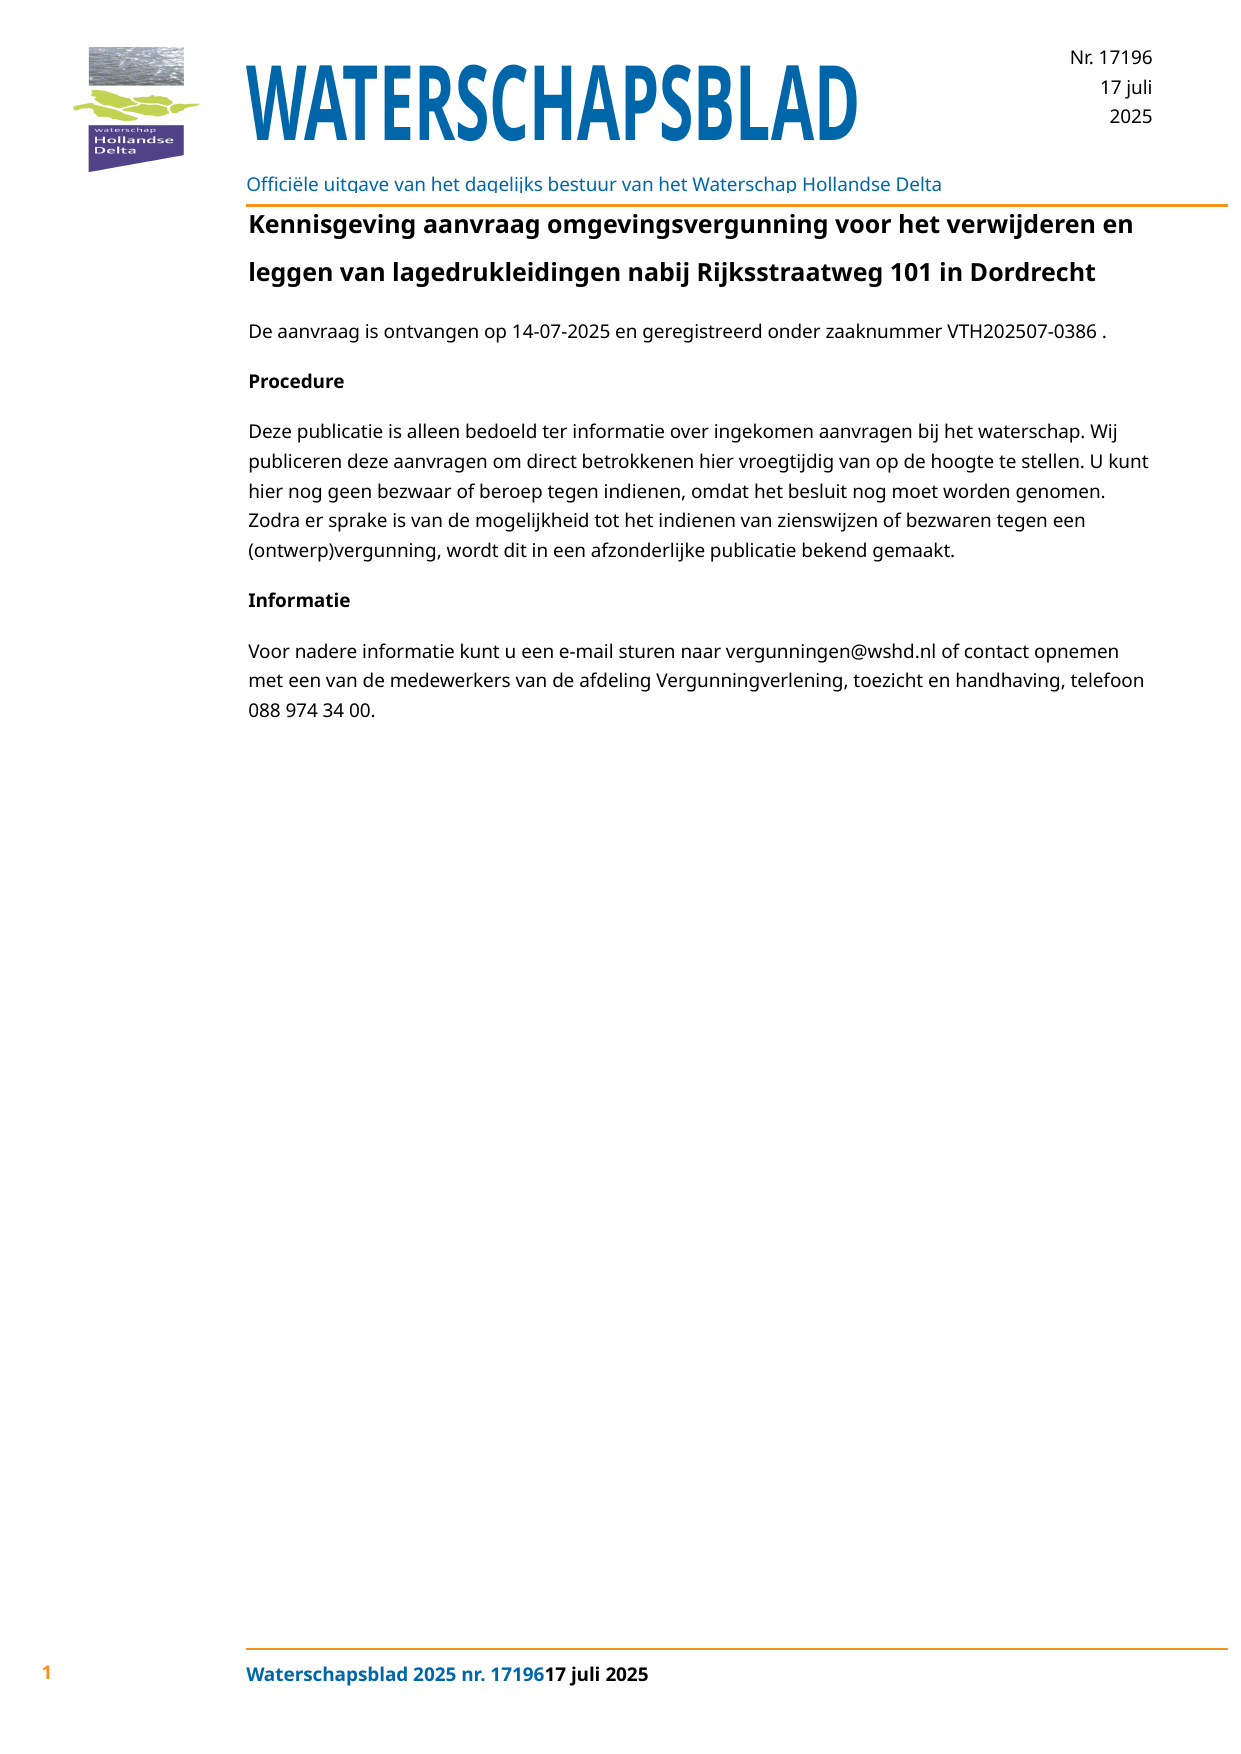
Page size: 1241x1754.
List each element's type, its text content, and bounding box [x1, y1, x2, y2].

text Informatie [248, 587, 1152, 613]
text Deze publicatie is alleen bedoeld ter informatie over ingekomen aanvragen bij het waterschap. Wij publiceren deze aanvragen om direct betrokkenen hier vroegtijdig van op de hoogte te stellen. U kunt hier nog geen bezwaar of beroep tegen indienen, omdat het besluit nog moet worden genomen. Zodra er sprake is van de mogelijkheid tot het indienen van zienswijzen of bezwaren tegen een (ontwerp)vergunning, wordt dit in een afzonderlijke publicatie bekend gemaakt. [248, 419, 1152, 563]
text Procedure [248, 368, 1152, 394]
text Voor nadere informatie kunt u een e-mail sturen naar vergunningen@wshd.nl of contact opnemen met een van de medewerkers van de afdeling Vergunningverlening, toezicht en handhaving, telefoon 088 974 34 00. [248, 638, 1152, 723]
picture [41, 47, 231, 172]
text Kennisgeving aanvraag omgevingsvergunning voor het verwijderen en leggen van lagedrukleidingen nabij Rijksstraatweg 101 in Dordrecht [248, 207, 1152, 288]
text De aanvraag is ontvangen op 14-07-2025 en geregistreerd onder zaaknummer VTH202507-0386 . [248, 318, 1152, 344]
